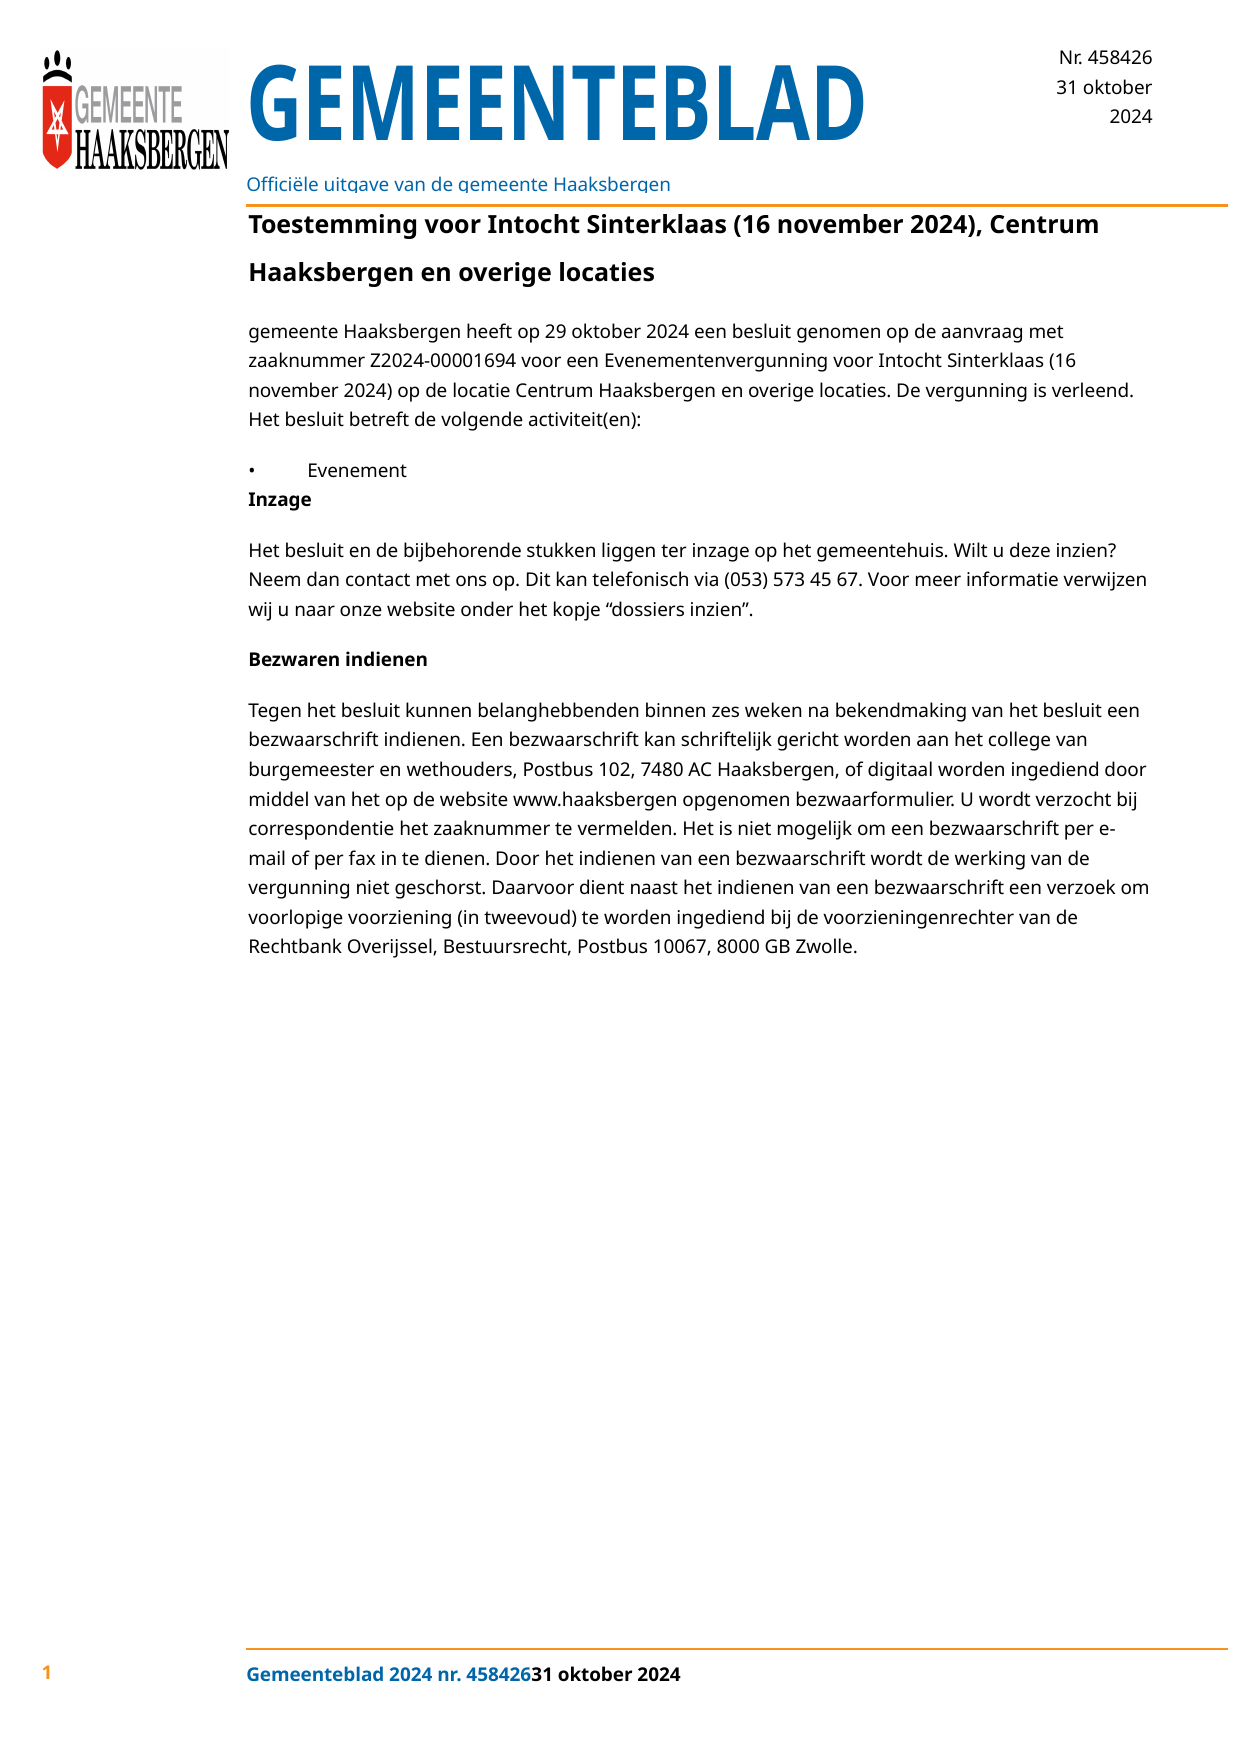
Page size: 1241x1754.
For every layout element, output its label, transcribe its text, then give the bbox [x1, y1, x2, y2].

picture [41, 47, 231, 172]
text Toestemming voor Intocht Sinterklaas (16 november 2024), Centrum Haaksbergen en overige locaties [248, 207, 1152, 288]
text Tegen het besluit kunnen belanghebbenden binnen zes weken na bekendmaking van het besluit een bezwaarschrift indienen. Een bezwaarschrift kan schriftelijk gericht worden aan het college van burgemeester en wethouders, Postbus 102, 7480 AC Haaksbergen, of digitaal worden ingediend door middel van het op de website www.haaksbergen opgenomen bezwaarformulier. U wordt verzocht bij correspondentie het zaaknummer te vermelden. Het is niet mogelijk om een bezwaarschrift per e-mail of per fax in te dienen. Door het indienen van een bezwaarschrift wordt de werking van de vergunning niet geschorst. Daarvoor dient naast het indienen van een bezwaarschrift een verzoek om voorlopige voorziening (in tweevoud) te worden ingediend bij de voorzieningenrechter van de Rechtbank Overijssel, Bestuursrecht, Postbus 10067, 8000 GB Zwolle. [248, 697, 1152, 959]
text Bezwaren indienen [248, 647, 1152, 672]
text gemeente Haaksbergen heeft op 29 oktober 2024 een besluit genomen op de aanvraag met zaaknummer Z2024-00001694 voor een Evenementenvergunning voor Intocht Sinterklaas (16 november 2024) op de locatie Centrum Haaksbergen en overige locaties. De vergunning is verleend. Het besluit betreft de volgende activiteit(en): [248, 318, 1152, 432]
text Het besluit en de bijbehorende stukken liggen ter inzage op het gemeentehuis. Wilt u deze inzien? Neem dan contact met ons op. Dit kan telefonisch via (053) 573 45 67. Voor meer informatie verwijzen wij u naar onze website onder het kopje “dossiers inzien”. [248, 537, 1152, 622]
text Inzage [248, 487, 1152, 512]
list Evenement [248, 457, 1152, 483]
